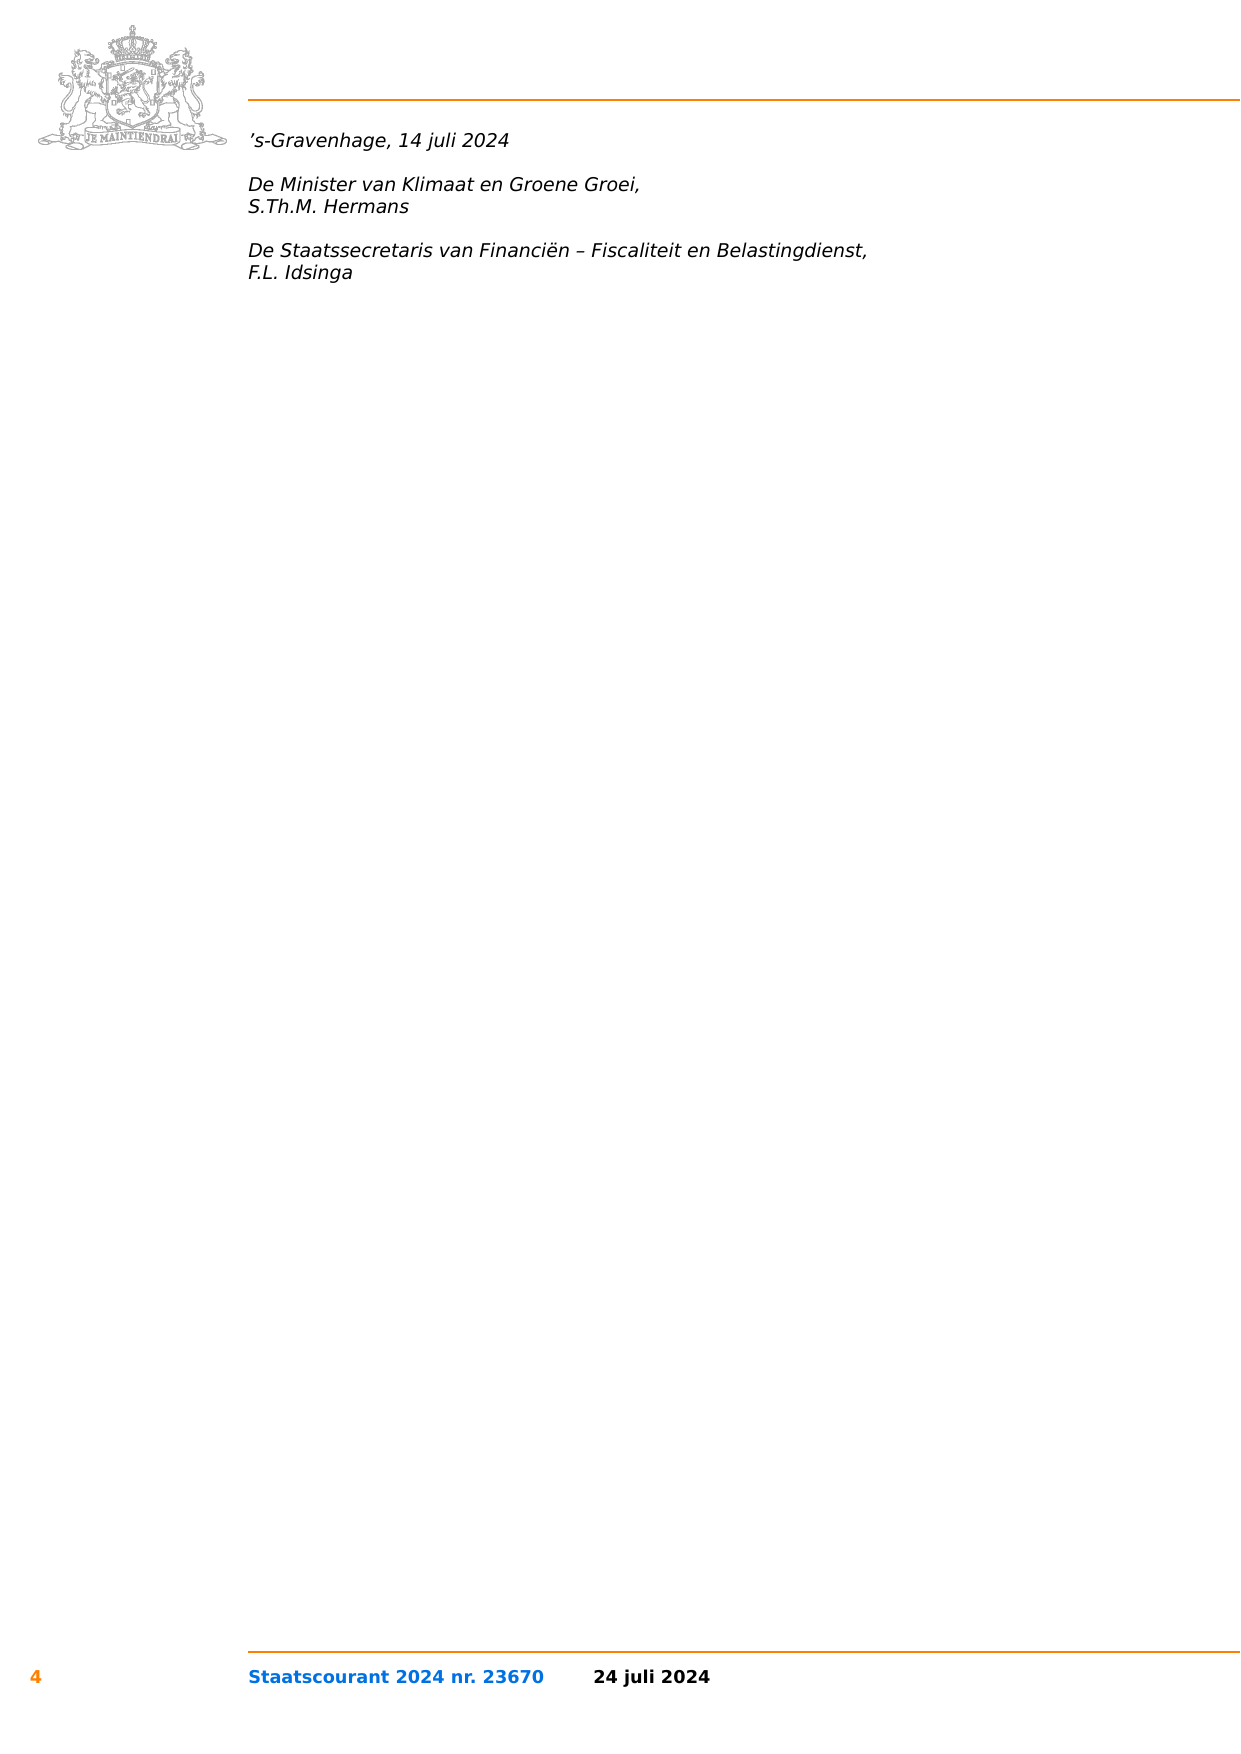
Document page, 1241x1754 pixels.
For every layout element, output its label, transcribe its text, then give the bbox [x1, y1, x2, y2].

text ’s-Gravenhage, 14 juli 2024 [248, 130, 1163, 152]
picture [38, 25, 227, 150]
text De Minister van Klimaat en Groene Groei, S.Th.M. Hermans [248, 174, 1163, 218]
text De Staatssecretaris van Financiën – Fiscaliteit en Belastingdienst, F.L. Idsinga [248, 239, 1163, 283]
